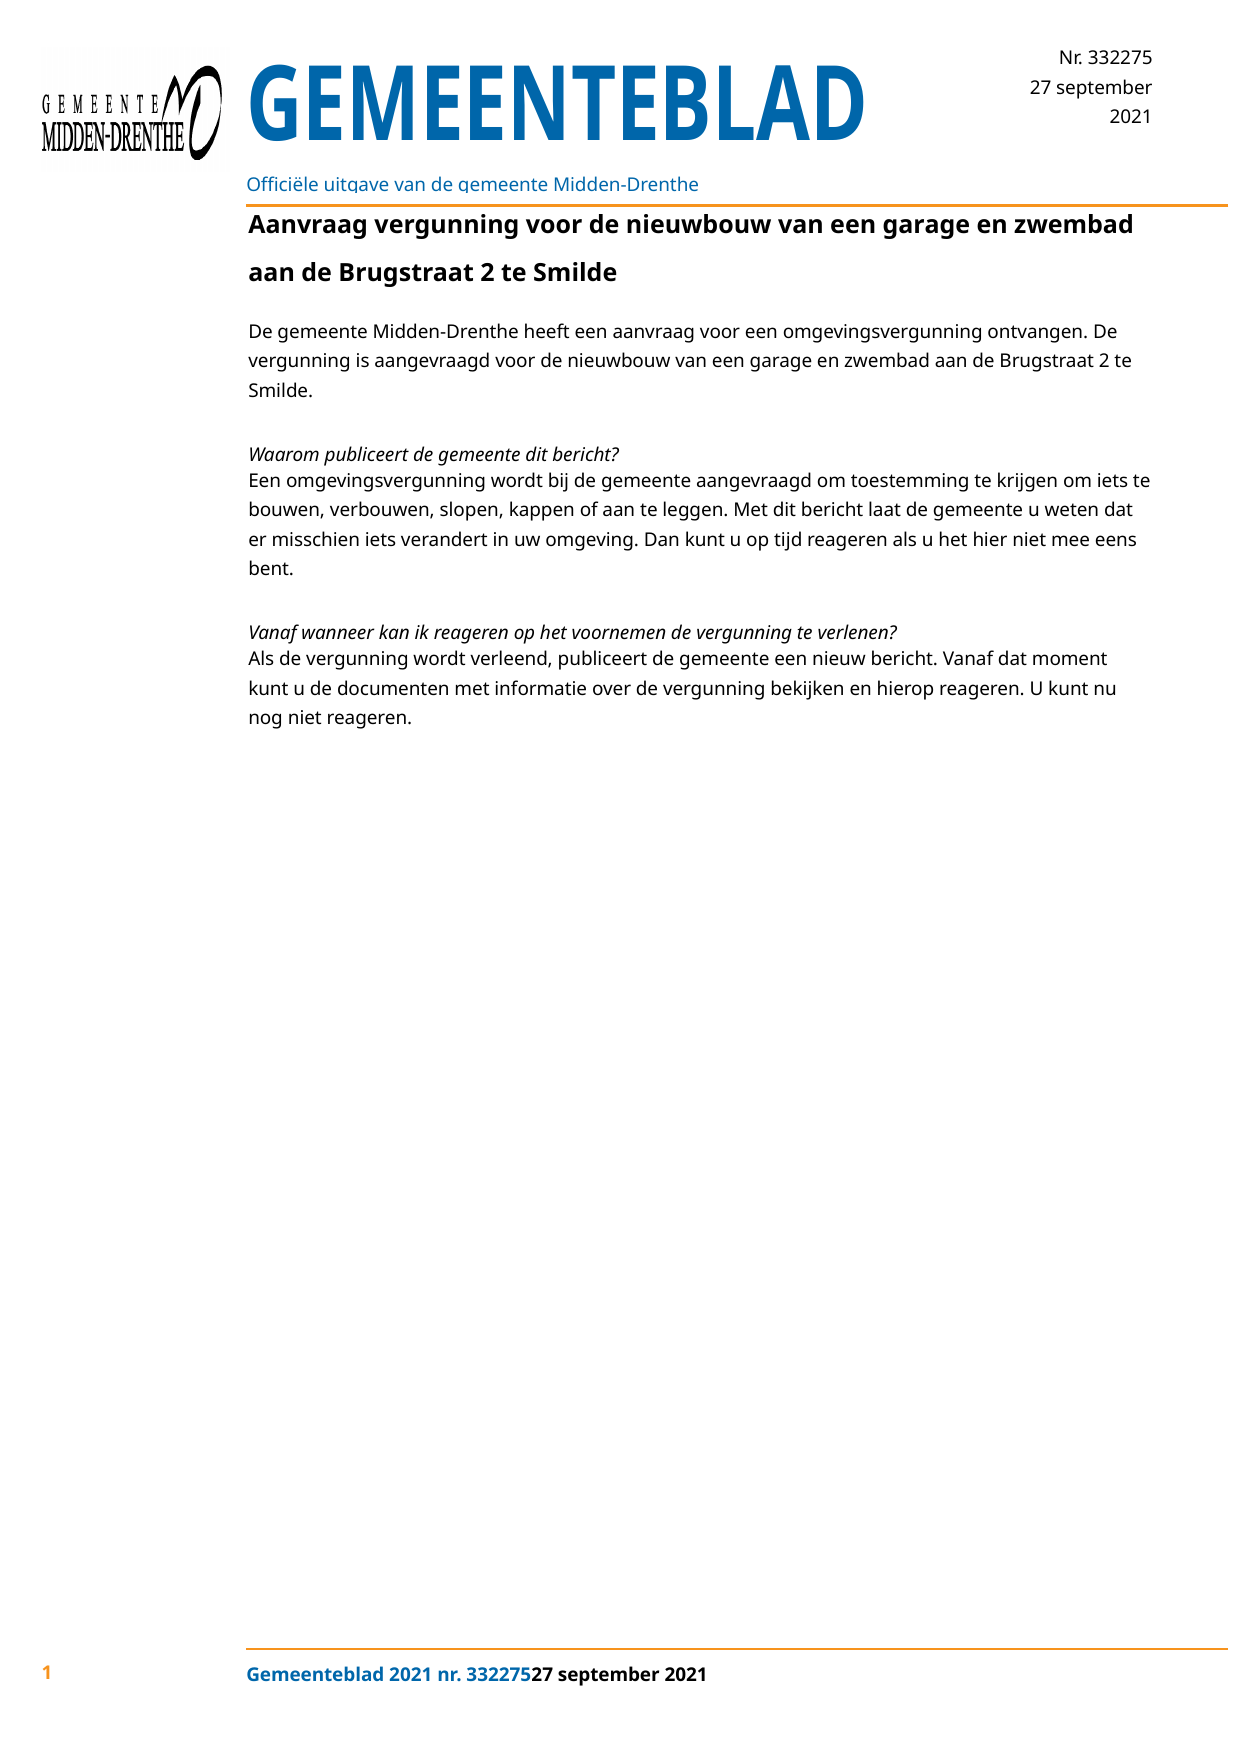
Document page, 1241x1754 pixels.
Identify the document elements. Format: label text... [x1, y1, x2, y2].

picture [41, 47, 231, 172]
text Waarom publiceert de gemeente dit bericht? [248, 441, 1152, 467]
text Als de vergunning wordt verleend, publiceert de gemeente een nieuw bericht. Vanaf dat moment kunt u de documenten met informatie over de vergunning bekijken en hierop reageren. U kunt nu nog niet reageren. [248, 645, 1152, 730]
text De gemeente Midden-Drenthe heeft een aanvraag voor een omgevingsvergunning ontvangen. De vergunning is aangevraagd voor de nieuwbouw van een garage en zwembad aan de Brugstraat 2 te Smilde. [248, 318, 1152, 403]
text Een omgevingsvergunning wordt bij de gemeente aangevraagd om toestemming te krijgen om iets te bouwen, verbouwen, slopen, kappen of aan te leggen. Met dit bericht laat de gemeente u weten dat er misschien iets verandert in uw omgeving. Dan kunt u op tijd reageren als u het hier niet mee eens bent. [248, 467, 1152, 581]
text Vanaf wanneer kan ik reageren op het voornemen de vergunning te verlenen? [248, 619, 1152, 645]
text Aanvraag vergunning voor de nieuwbouw van een garage en zwembad aan de Brugstraat 2 te Smilde [248, 207, 1152, 288]
